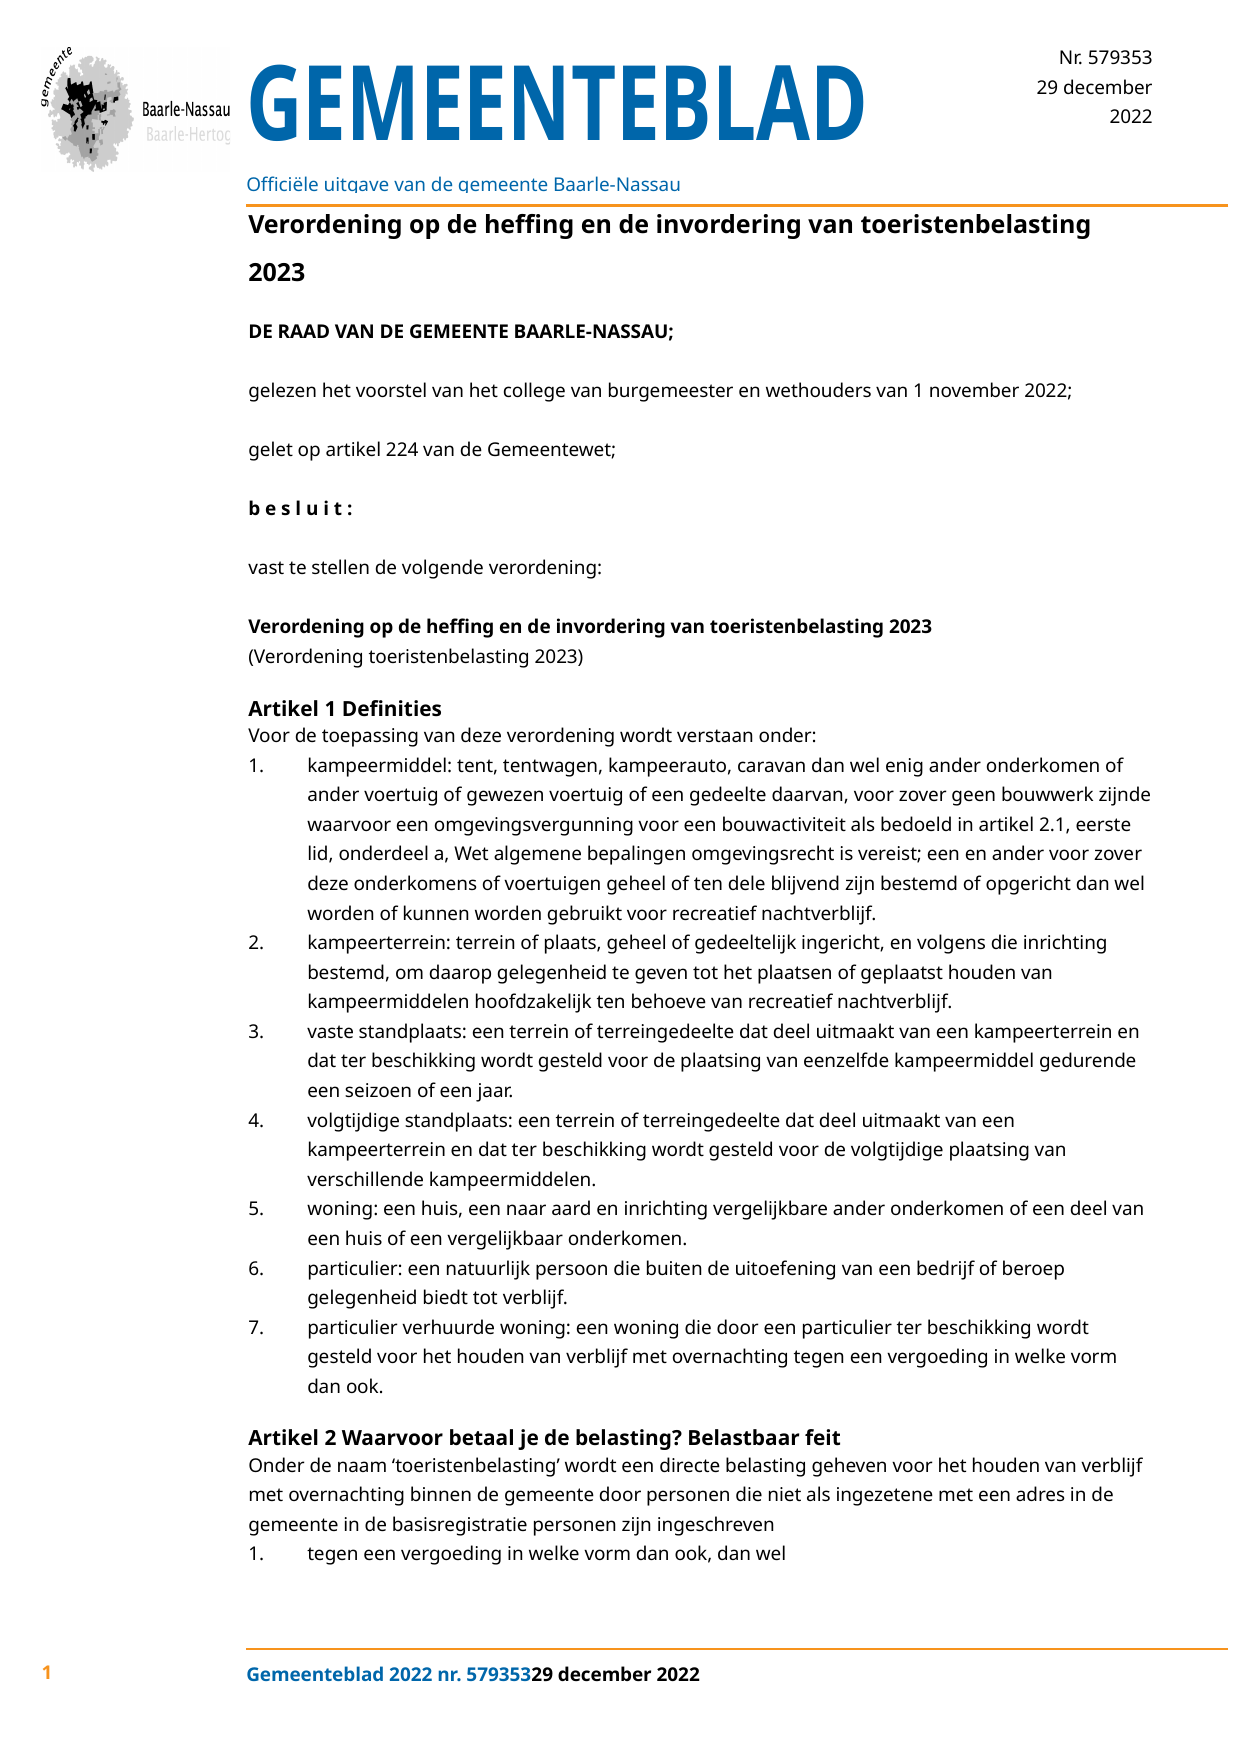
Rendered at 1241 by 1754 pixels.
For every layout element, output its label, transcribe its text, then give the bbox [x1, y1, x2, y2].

text DE RAAD VAN DE GEMEENTE BAARLE-NASSAU; [248, 318, 1152, 344]
list kampeerterrein: terrein of plaats, geheel of gedeeltelijk ingericht, en volgens die inrichting bestemd, om daarop gelegenheid te geven tot het plaatsen of geplaatst houden van kampeermiddelen hoofdzakelijk ten behoeve van recreatief nachtverblijf. [248, 929, 1152, 1014]
list volgtijdige standplaats: een terrein of terreingedeelte dat deel uitmaakt van een kampeerterrein en dat ter beschikking wordt gesteld voor de volgtijdige plaatsing van verschillende kampeermiddelen. [248, 1107, 1152, 1192]
text vast te stellen de volgende verordening: [248, 554, 1152, 580]
text Artikel 2 Waarvoor betaal je de belasting? Belastbaar feit [248, 1423, 1152, 1452]
list vaste standplaats: een terrein of terreingedeelte dat deel uitmaakt van een kampeerterrein en dat ter beschikking wordt gesteld voor de plaatsing van eenzelfde kampeermiddel gedurende een seizoen of een jaar. [248, 1018, 1152, 1103]
text gelezen het voorstel van het college van burgemeester en wethouders van 1 november 2022; [248, 377, 1152, 403]
text Verordening op de heffing en de invordering van toeristenbelasting 2023 [248, 207, 1152, 288]
text gelet op artikel 224 van de Gemeentewet; [248, 436, 1152, 462]
list particulier verhuurde woning: een woning die door een particulier ter beschikking wordt gesteld voor het houden van verblijf met overnachting tegen een vergoeding in welke vorm dan ook. [248, 1314, 1152, 1399]
text Voor de toepassing van deze verordening wordt verstaan onder: [248, 722, 1152, 748]
list kampeermiddel: tent, tentwagen, kampeerauto, caravan dan wel enig ander onderkomen of ander voertuig of gewezen voertuig of een gedeelte daarvan, voor zover geen bouwwerk zijnde waarvoor een omgevingsvergunning voor een bouwactiviteit als bedoeld in artikel 2.1, eerste lid, onderdeel a, Wet algemene bepalingen omgevingsrecht is vereist; een en ander voor zover deze onderkomens of voertuigen geheel of ten dele blijvend zijn bestemd of opgericht dan wel worden of kunnen worden gebruikt voor recreatief nachtverblijf. [248, 752, 1152, 925]
list particulier: een natuurlijk persoon die buiten de uitoefening van een bedrijf of beroep gelegenheid biedt tot verblijf. [248, 1255, 1152, 1310]
picture [41, 47, 231, 172]
text b e s l u i t : [248, 495, 1152, 521]
text Verordening op de heffing en de invordering van toeristenbelasting 2023 [248, 614, 1152, 639]
text Onder de naam ‘toeristenbelasting’ wordt een directe belasting geheven voor het houden van verblijf met overnachting binnen de gemeente door personen die niet als ingezetene met een adres in de gemeente in de basisregistratie personen zijn ingeschreven [248, 1452, 1152, 1537]
text (Verordening toeristenbelasting 2023) [248, 643, 1152, 669]
text Artikel 1 Definities [248, 694, 1152, 722]
list woning: een huis, een naar aard en inrichting vergelijkbare ander onderkomen of een deel van een huis of een vergelijkbaar onderkomen. [248, 1196, 1152, 1251]
list tegen een vergoeding in welke vorm dan ook, dan wel [248, 1541, 1152, 1566]
